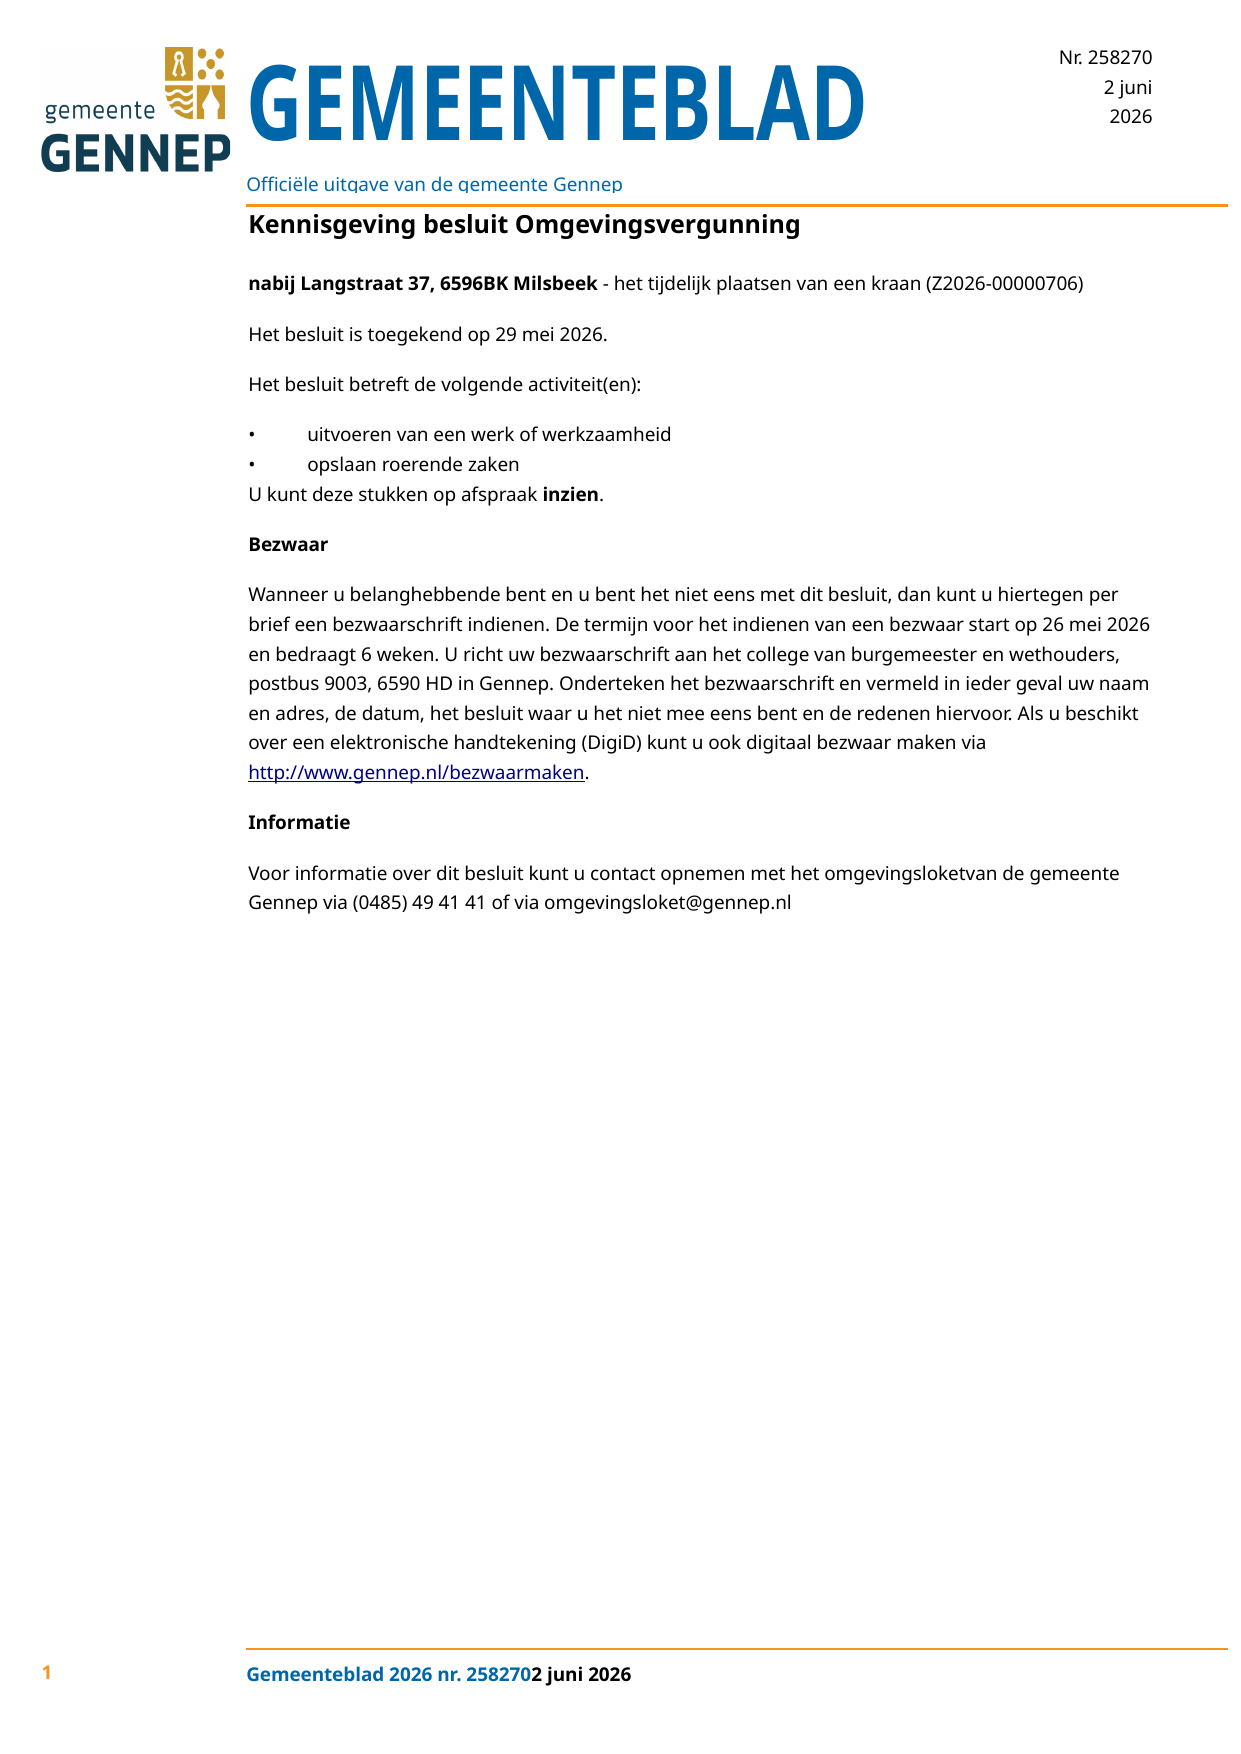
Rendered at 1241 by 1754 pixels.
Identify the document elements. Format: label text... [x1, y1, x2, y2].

text U kunt deze stukken op afspraak inzien. [248, 481, 1152, 506]
list uitvoeren van een werk of werkzaamheid [248, 422, 1152, 447]
text Informatie [248, 809, 1152, 835]
text Wanneer u belanghebbende bent en u bent het niet eens met dit besluit, dan kunt u hiertegen per brief een bezwaarschrift indienen. De termijn voor het indienen van een bezwaar start op 26 mei 2026 en bedraagt 6 weken. U richt uw bezwaarschrift aan het college van burgemeester en wethouders, postbus 9003, 6590 HD in Gennep. Onderteken het bezwaarschrift en vermeld in ieder geval uw naam en adres, de datum, het besluit waar u het niet mee eens bent en de redenen hiervoor. Als u beschikt over een elektronische handtekening (DigiD) kunt u ook digitaal bezwaar maken via http://www.gennep.nl/bezwaarmaken. [248, 582, 1152, 785]
text Het besluit betreft de volgende activiteit(en): [248, 371, 1152, 397]
picture [41, 47, 231, 172]
text Voor informatie over dit besluit kunt u contact opnemen met het omgevingsloketvan de gemeente Gennep via (0485) 49 41 41 of via omgevingsloket@gennep.nl [248, 860, 1152, 915]
text nabij Langstraat 37, 6596BK Milsbeek - het tijdelijk plaatsen van een kraan (Z2026-00000706) [248, 270, 1152, 296]
text Kennisgeving besluit Omgevingsvergunning [248, 207, 1152, 241]
list opslaan roerende zaken [248, 451, 1152, 477]
text Het besluit is toegekend op 29 mei 2026. [248, 321, 1152, 346]
text Bezwaar [248, 531, 1152, 557]
